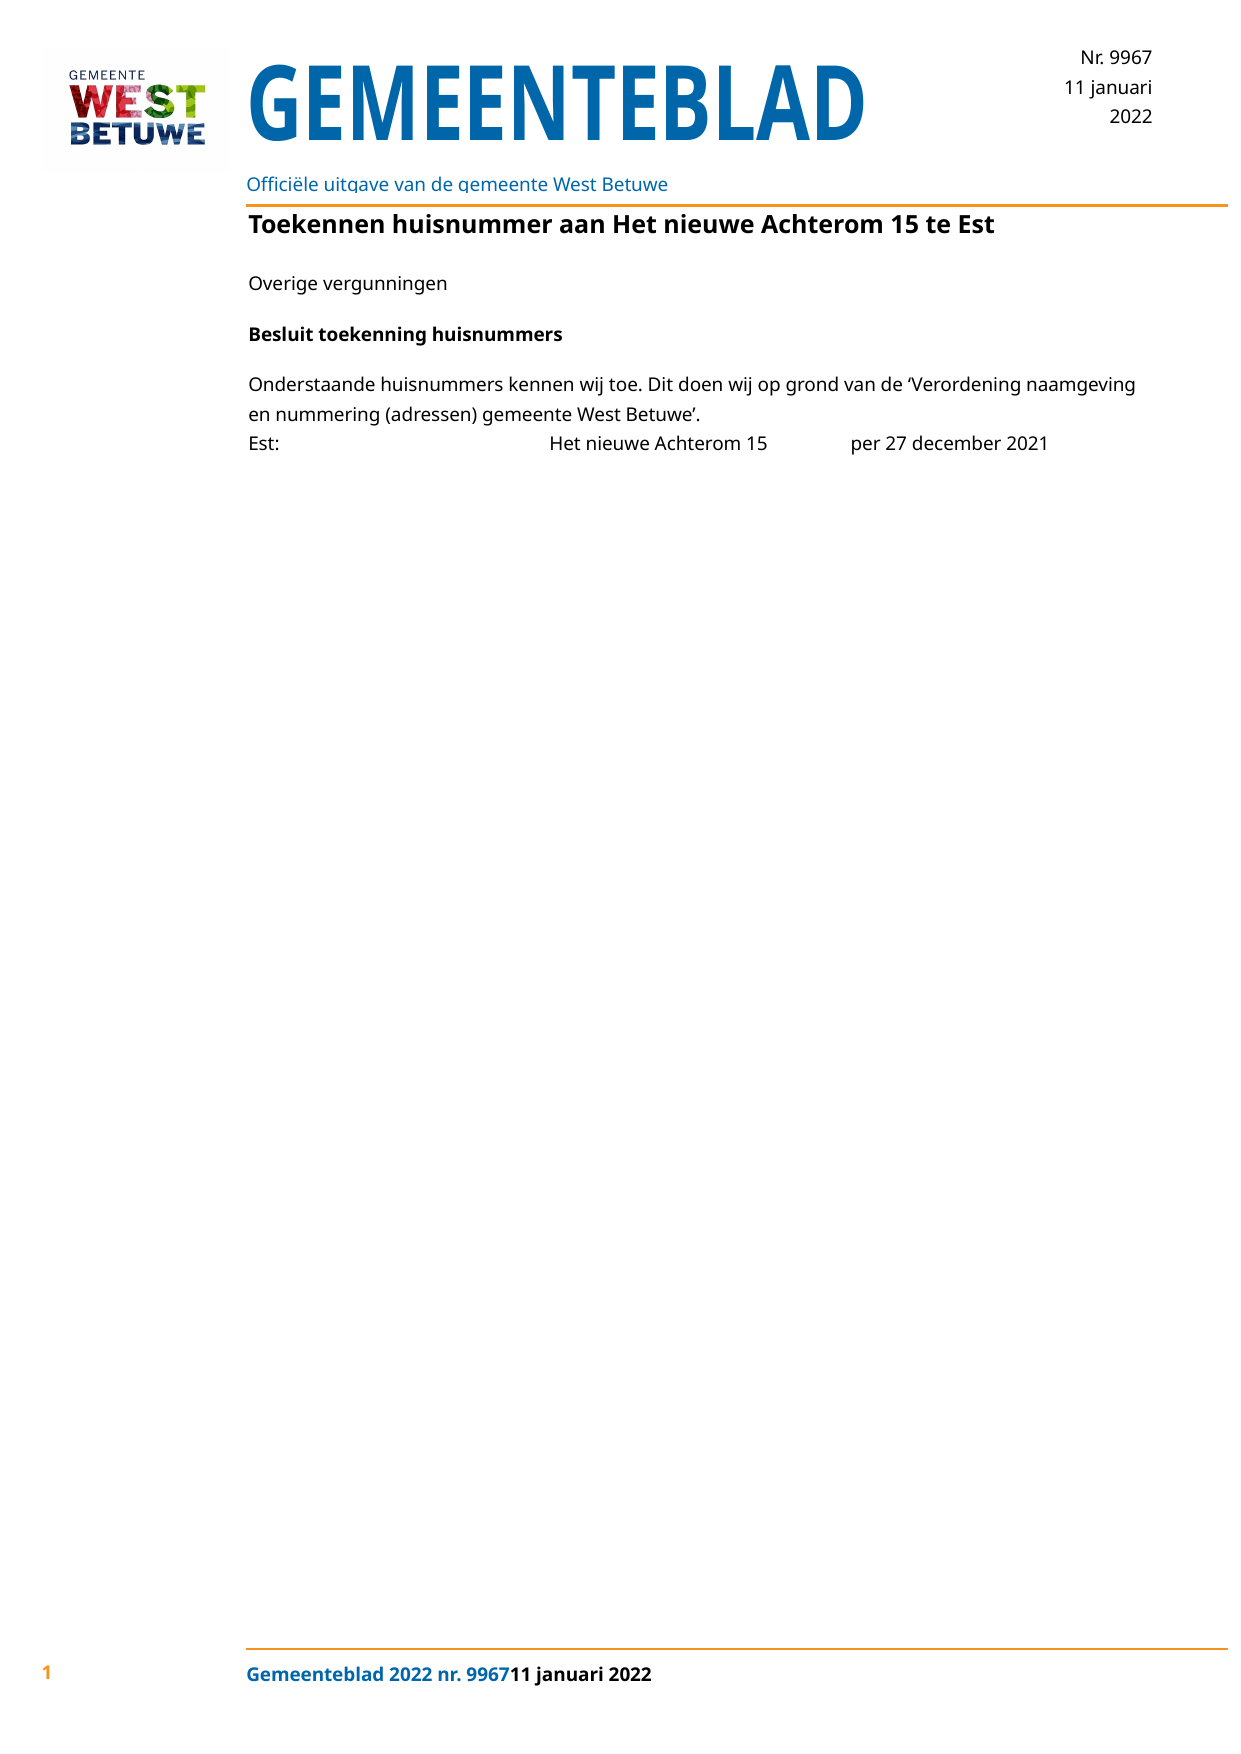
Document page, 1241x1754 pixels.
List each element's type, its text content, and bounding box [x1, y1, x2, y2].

picture [41, 47, 231, 172]
text Onderstaande huisnummers kennen wij toe. Dit doen wij op grond van de ‘Verordening naamgeving en nummering (adressen) gemeente West Betuwe’. [248, 371, 1152, 426]
text Toekennen huisnummer aan Het nieuwe Achterom 15 te Est [248, 207, 1152, 241]
table_header Het nieuwe Achterom 15 [549, 430, 850, 456]
text Besluit toekenning huisnummers [248, 321, 1152, 346]
table_header per 27 december 2021 [850, 430, 1152, 456]
text Overige vergunningen [248, 270, 1152, 296]
table_header Est: [248, 430, 549, 456]
